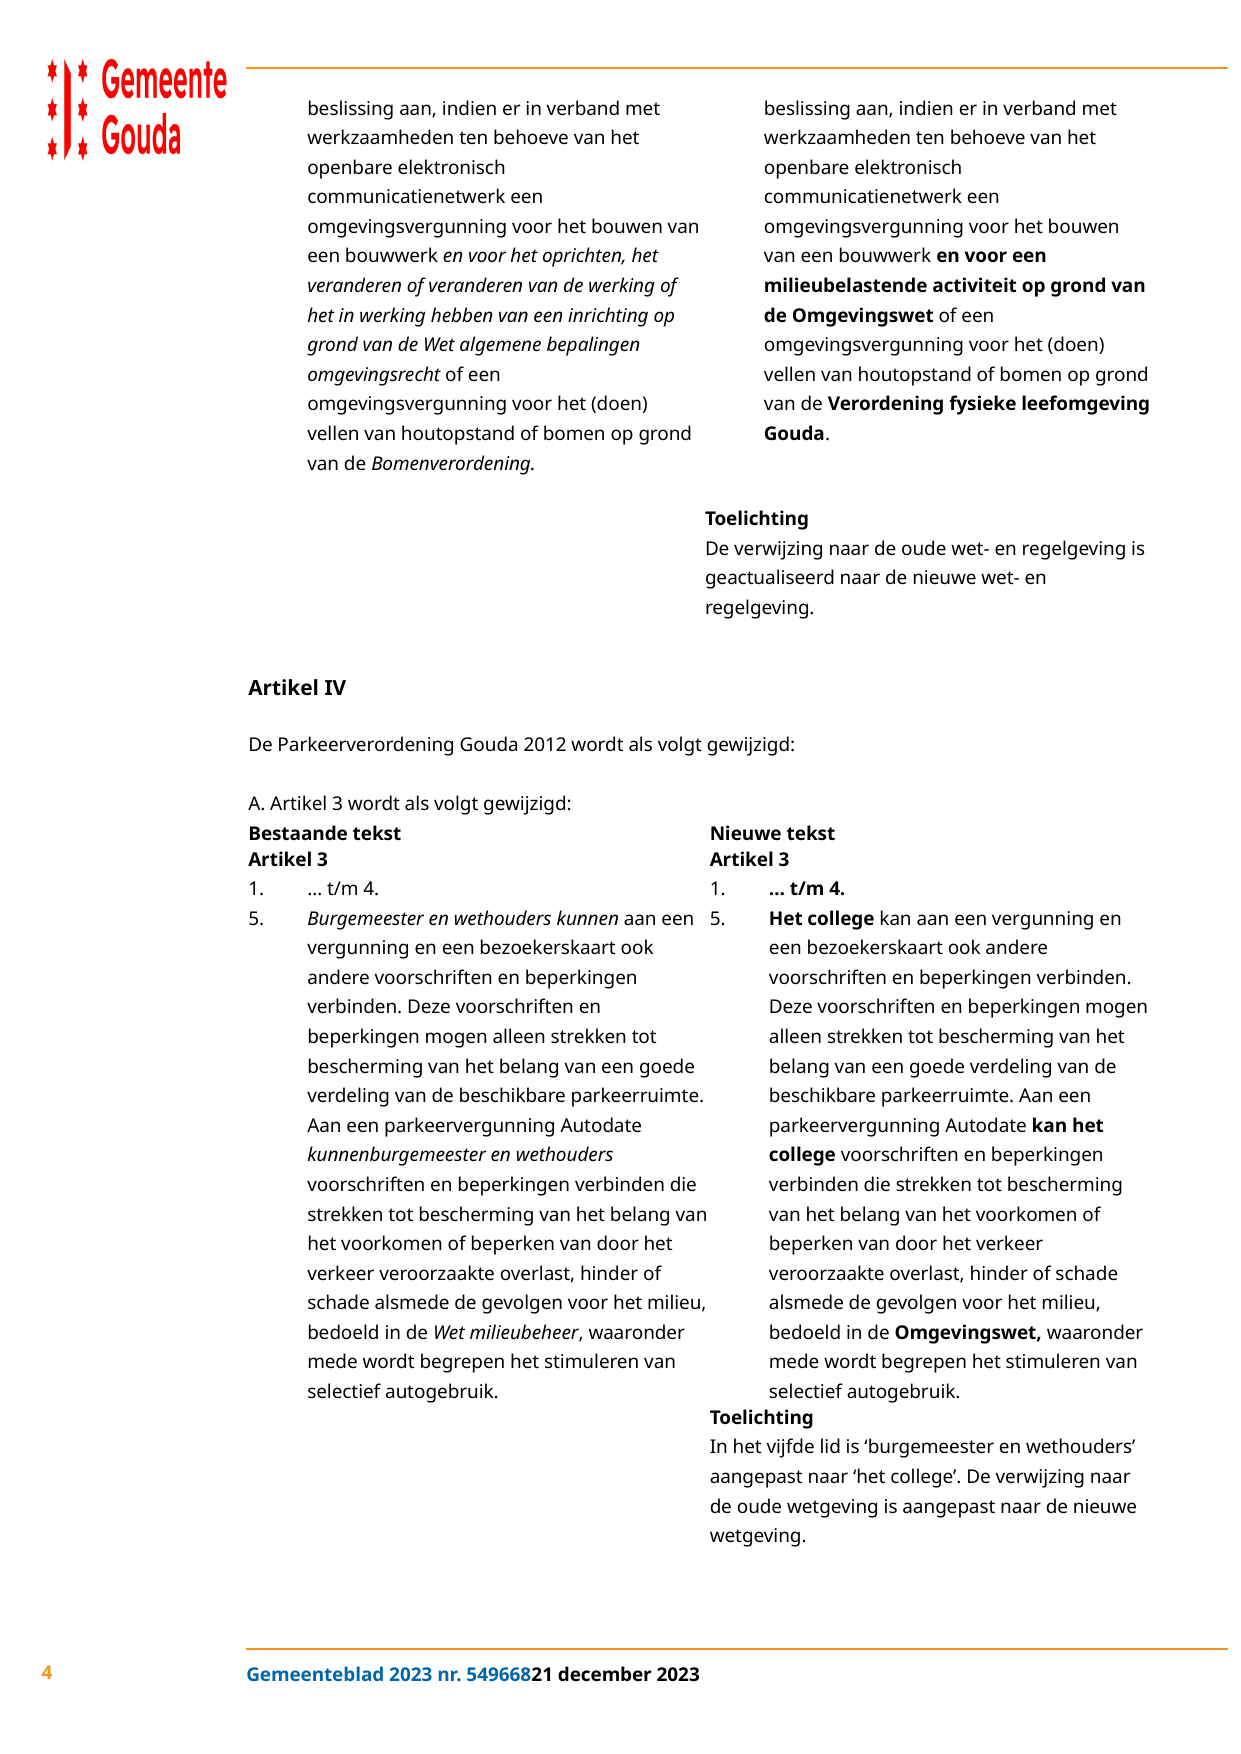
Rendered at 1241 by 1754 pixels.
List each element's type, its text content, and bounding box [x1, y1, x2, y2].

table_cell Artikel 3 … t/m 4. Het college kan aan een vergunning en een bezoekerskaart ook andere voorschriften en beperkingen verbinden. Deze voorschriften en beperkingen mogen alleen strekken tot bescherming van het belang van een goede verdeling van de beschikbare parkeerruimte. Aan een parkeervergunning Autodate kan het college voorschriften en beperkingen verbinden die strekken tot bescherming van het belang van het voorkomen of beperken van door het verkeer veroorzaakte overlast, hinder of schade alsmede de gevolgen voor het milieu, bedoeld in de Omgevingswet, waaronder mede wordt begrepen het stimuleren van selectief autogebruik. [710, 846, 1152, 1404]
table_cell [248, 505, 705, 619]
text De Parkeerverordening Gouda 2012 wordt als volgt gewijzigd: [248, 731, 1152, 757]
table_header Bestaande tekst [248, 820, 709, 846]
table_cell [248, 1404, 709, 1548]
text Artikel IV [248, 673, 1152, 702]
picture [41, 47, 231, 172]
text A. Artikel 3 wordt als volgt gewijzigd: [248, 790, 1152, 816]
table_cell beslissing aan, indien er in verband met werkzaamheden ten behoeve van het openbare elektronisch communicatienetwerk een omgevingsvergunning voor het bouwen van een bouwwerk en voor een milieubelastende activiteit op grond van de Omgevingswet of een omgevingsvergunning voor het (doen) vellen van houtopstand of bomen op grond van de Verordening fysieke leefomgeving Gouda. [705, 95, 1152, 505]
table_cell Toelichting In het vijfde lid is ‘burgemeester en wethouders’ aangepast naar ‘het college’. De verwijzing naar de oude wetgeving is aangepast naar de nieuwe wetgeving. [710, 1404, 1152, 1548]
table_header Nieuwe tekst [710, 820, 1152, 846]
table_cell beslissing aan, indien er in verband met werkzaamheden ten behoeve van het openbare elektronisch communicatienetwerk een omgevingsvergunning voor het bouwen van een bouwwerk en voor het oprichten, het veranderen of veranderen van de werking of het in werking hebben van een inrichting op grond van de Wet algemene bepalingen omgevingsrecht of een omgevingsvergunning voor het (doen) vellen van houtopstand of bomen op grond van de Bomenverordening. [248, 95, 705, 505]
table_cell Toelichting De verwijzing naar de oude wet- en regelgeving is geactualiseerd naar de nieuwe wet- en regelgeving. [705, 505, 1152, 619]
table_cell Artikel 3 … t/m 4. Burgemeester en wethouders kunnen aan een vergunning en een bezoekerskaart ook andere voorschriften en beperkingen verbinden. Deze voorschriften en beperkingen mogen alleen strekken tot bescherming van het belang van een goede verdeling van de beschikbare parkeerruimte. Aan een parkeervergunning Autodate kunnenburgemeester en wethouders voorschriften en beperkingen verbinden die strekken tot bescherming van het belang van het voorkomen of beperken van door het verkeer veroorzaakte overlast, hinder of schade alsmede de gevolgen voor het milieu, bedoeld in de Wet milieubeheer, waaronder mede wordt begrepen het stimuleren van selectief autogebruik. [248, 846, 709, 1404]
